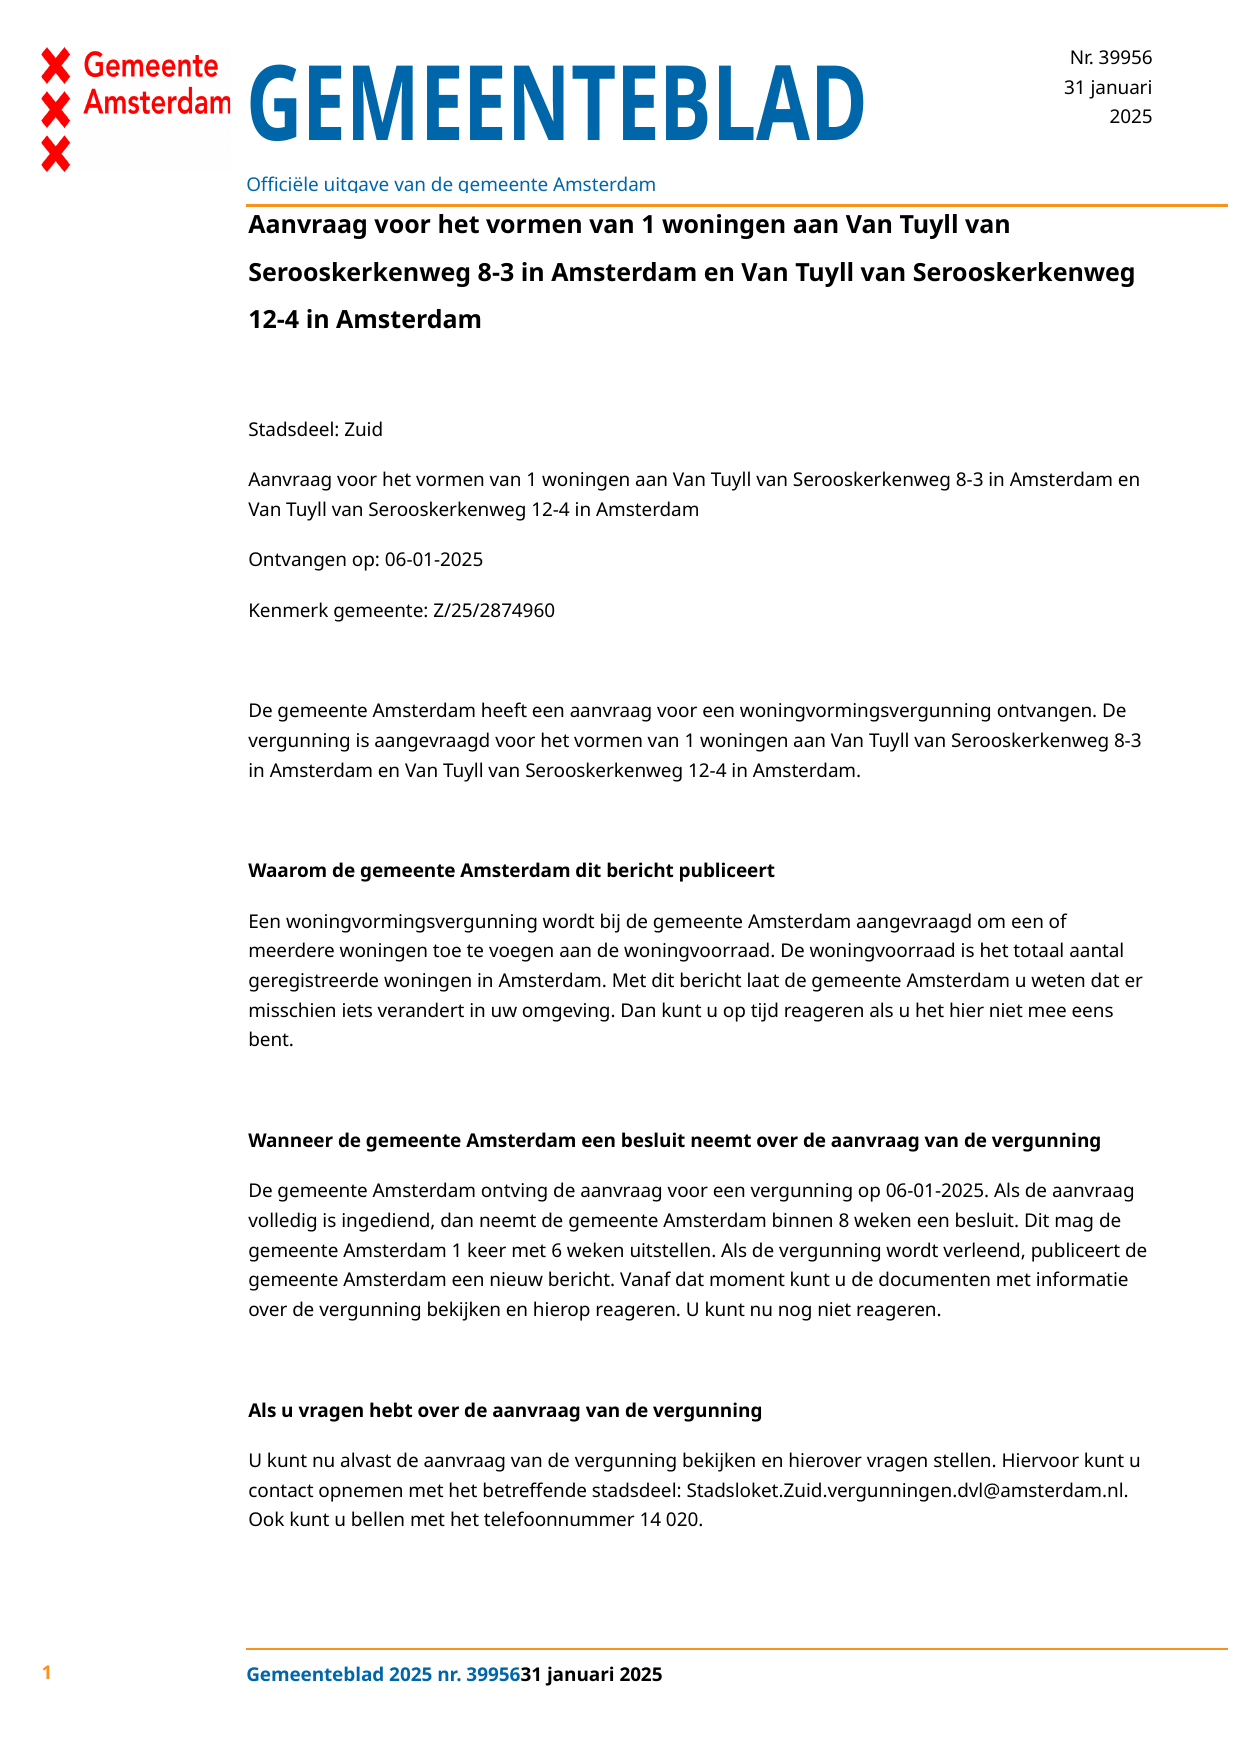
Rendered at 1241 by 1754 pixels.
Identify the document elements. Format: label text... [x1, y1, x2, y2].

text Als u vragen hebt over de aanvraag van de vergunning [248, 1397, 1152, 1422]
text Kenmerk gemeente: Z/25/2874960 [248, 597, 1152, 622]
picture [41, 47, 231, 172]
text U kunt nu alvast de aanvraag van de vergunning bekijken en hierover vragen stellen. Hiervoor kunt u contact opnemen met het betreffende stadsdeel: Stadsloket.Zuid.vergunningen.dvl@amsterdam.nl. Ook kunt u bellen met het telefoonnummer 14 020. [248, 1447, 1152, 1532]
text Aanvraag voor het vormen van 1 woningen aan Van Tuyll van Serooskerkenweg 8-3 in Amsterdam en Van Tuyll van Serooskerkenweg 12-4 in Amsterdam [248, 207, 1152, 336]
text Wanneer de gemeente Amsterdam een besluit neemt over de aanvraag van de vergunning [248, 1127, 1152, 1153]
text Ontvangen op: 06-01-2025 [248, 546, 1152, 572]
text De gemeente Amsterdam ontving de aanvraag voor een vergunning op 06-01-2025. Als de aanvraag volledig is ingediend, dan neemt de gemeente Amsterdam binnen 8 weken een besluit. Dit mag de gemeente Amsterdam 1 keer met 6 weken uitstellen. Als de vergunning wordt verleend, publiceert de gemeente Amsterdam een nieuw bericht. Vanaf dat moment kunt u de documenten met informatie over de vergunning bekijken en hierop reageren. U kunt nu nog niet reageren. [248, 1178, 1152, 1322]
text Stadsdeel: Zuid [248, 416, 1152, 442]
text Een woningvormingsvergunning wordt bij de gemeente Amsterdam aangevraagd om een of meerdere woningen toe te voegen aan de woningvoorraad. De woningvoorraad is het totaal aantal geregistreerde woningen in Amsterdam. Met dit bericht laat de gemeente Amsterdam u weten dat er misschien iets verandert in uw omgeving. Dan kunt u op tijd reageren als u het hier niet mee eens bent. [248, 908, 1152, 1052]
text Waarom de gemeente Amsterdam dit bericht publiceert [248, 858, 1152, 883]
text De gemeente Amsterdam heeft een aanvraag voor een woningvormingsvergunning ontvangen. De vergunning is aangevraagd voor het vormen van 1 woningen aan Van Tuyll van Serooskerkenweg 8-3 in Amsterdam en Van Tuyll van Serooskerkenweg 12-4 in Amsterdam. [248, 698, 1152, 782]
text Aanvraag voor het vormen van 1 woningen aan Van Tuyll van Serooskerkenweg 8-3 in Amsterdam en Van Tuyll van Serooskerkenweg 12-4 in Amsterdam [248, 466, 1152, 522]
